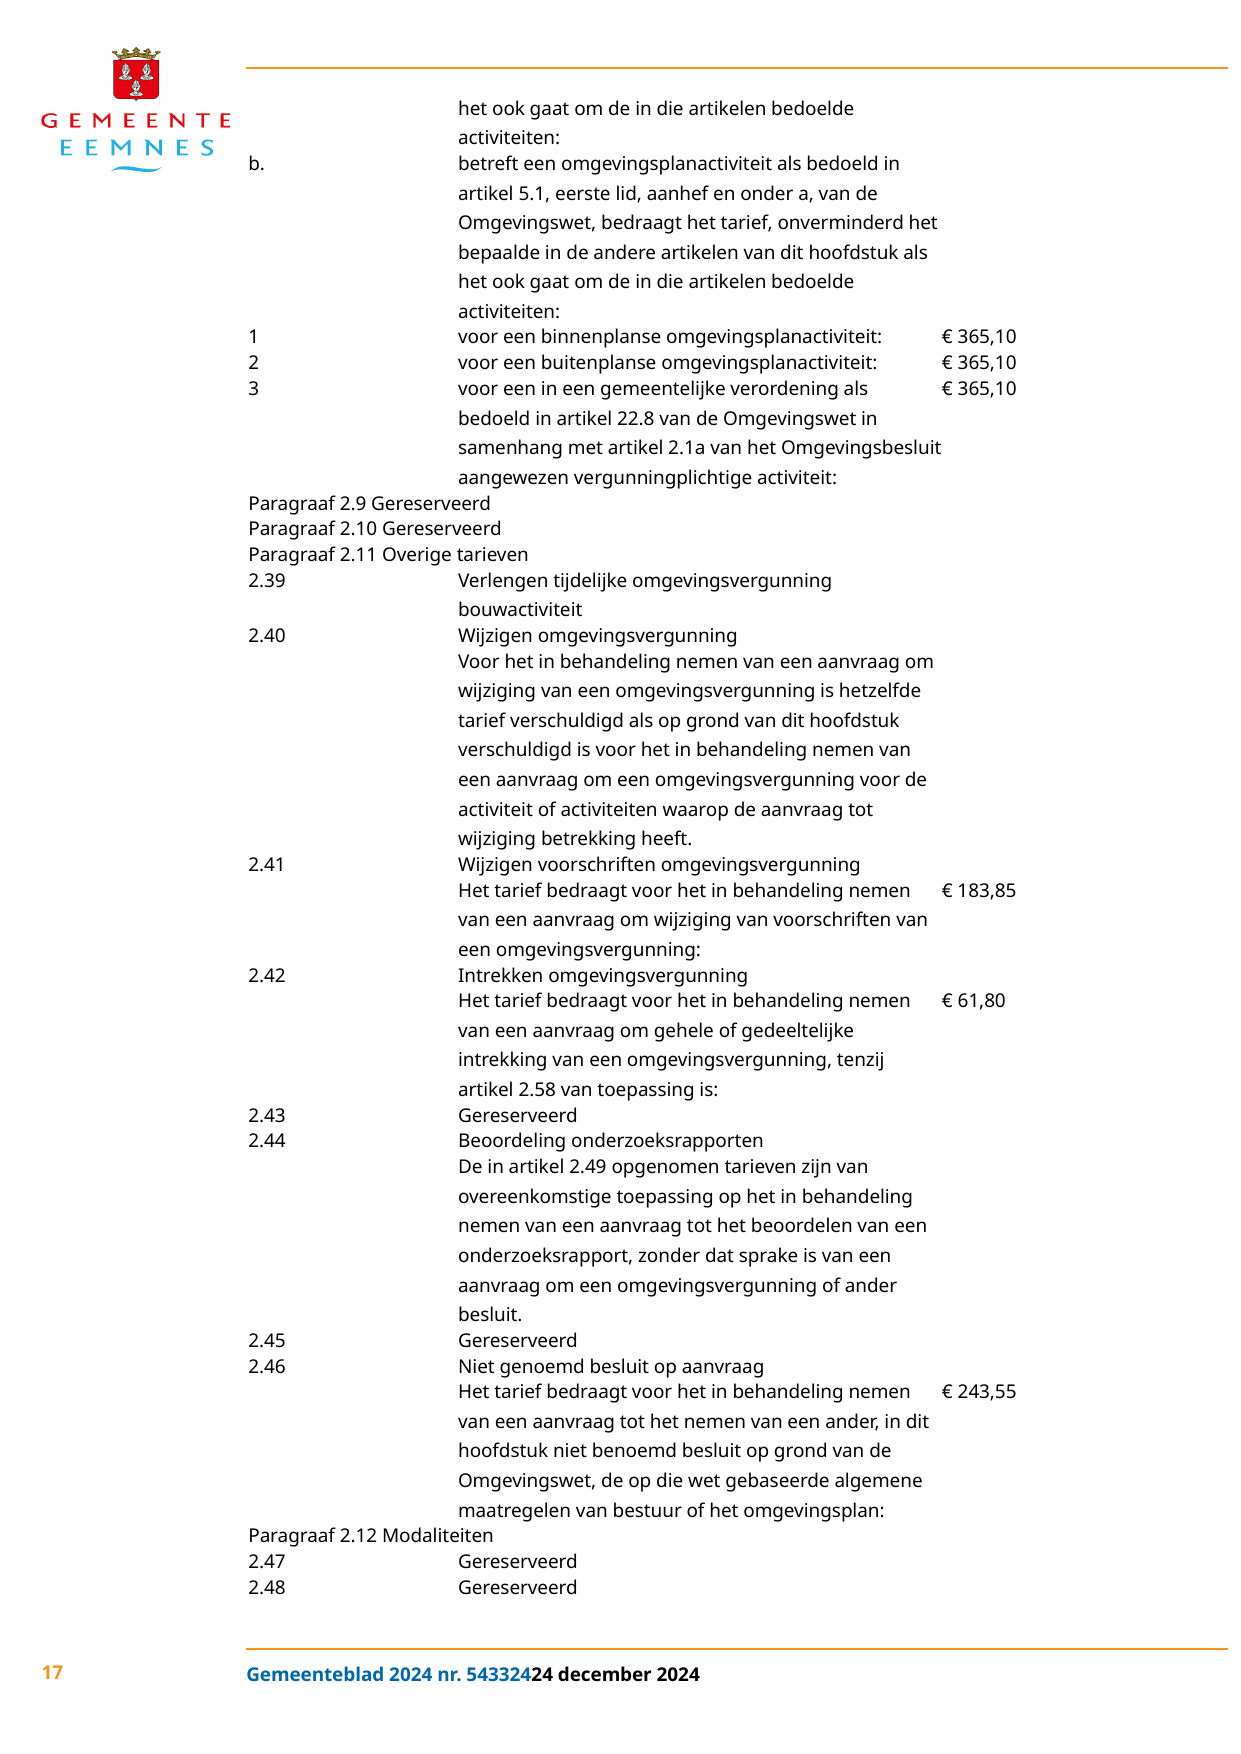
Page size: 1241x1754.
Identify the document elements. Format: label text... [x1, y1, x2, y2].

table_cell Wijzigen omgevingsvergunning [458, 622, 942, 648]
table_cell [942, 95, 1152, 150]
table_cell [248, 1154, 458, 1327]
table_cell b. [248, 150, 458, 324]
table_cell [942, 1154, 1152, 1327]
table_cell [942, 1523, 1152, 1548]
table_cell voor een buitenplanse omgevingsplanactiviteit: [458, 350, 942, 375]
table_cell Wijzigen voorschriften omgevingsvergunning [458, 851, 942, 877]
table_cell Het tarief bedraagt voor het in behandeling nemen van een aanvraag om gehele of gedeeltelijke intrekking van een omgevingsvergunning, tenzij artikel 2.58 van toepassing is: [458, 988, 942, 1102]
table_cell 2.42 [248, 962, 458, 987]
table_cell [942, 1102, 1152, 1128]
table_cell [248, 988, 458, 1102]
table_cell [942, 567, 1152, 622]
table_cell Niet genoemd besluit op aanvraag [458, 1353, 942, 1378]
table_cell [942, 1128, 1152, 1153]
table_cell 2.39 [248, 567, 458, 622]
table_cell [942, 851, 1152, 877]
table_cell € 365,10 [942, 350, 1152, 375]
table_cell 2 [248, 350, 458, 375]
table_cell Gereserveerd [458, 1574, 942, 1600]
table_cell het ook gaat om de in die artikelen bedoelde activiteiten: [458, 95, 942, 150]
table_cell [248, 877, 458, 962]
table_cell € 243,55 [942, 1379, 1152, 1523]
table_cell Paragraaf 2.9 Gereserveerd [248, 490, 942, 515]
table_cell Gereserveerd [458, 1548, 942, 1574]
table_cell [942, 150, 1152, 324]
table_cell [942, 1353, 1152, 1378]
table_cell Beoordeling onderzoeksrapporten [458, 1128, 942, 1153]
table_cell Gereserveerd [458, 1102, 942, 1128]
table_cell voor een binnenplanse omgevingsplanactiviteit: [458, 324, 942, 349]
table_cell 2.40 [248, 622, 458, 648]
table_cell 2.43 [248, 1102, 458, 1128]
table_cell 2.44 [248, 1128, 458, 1153]
table_cell [942, 1327, 1152, 1353]
table_cell 2.48 [248, 1574, 458, 1600]
table_cell € 365,10 [942, 324, 1152, 349]
table_cell Paragraaf 2.10 Gereserveerd [248, 515, 942, 541]
table_cell De in artikel 2.49 opgenomen tarieven zijn van overeenkomstige toepassing op het in behandeling nemen van een aanvraag tot het beoordelen van een onderzoeksrapport, zonder dat sprake is van een aanvraag om een omgevingsvergunning of ander besluit. [458, 1154, 942, 1327]
table_cell [942, 962, 1152, 987]
table_cell [942, 1574, 1152, 1600]
table_cell [942, 622, 1152, 648]
table_cell [248, 1379, 458, 1523]
table_cell [942, 490, 1152, 515]
table_cell [942, 1548, 1152, 1574]
table_cell Verlengen tijdelijke omgevingsvergunning bouwactiviteit [458, 567, 942, 622]
table_cell [248, 648, 458, 851]
table_cell [942, 515, 1152, 541]
table_cell € 365,10 [942, 375, 1152, 490]
table_cell 2.45 [248, 1327, 458, 1353]
table_cell Paragraaf 2.11 Overige tarieven [248, 541, 942, 567]
table_cell Intrekken omgevingsvergunning [458, 962, 942, 987]
table_cell € 183,85 [942, 877, 1152, 962]
table_cell 1 [248, 324, 458, 349]
picture [41, 47, 231, 172]
table_cell Het tarief bedraagt voor het in behandeling nemen van een aanvraag tot het nemen van een ander, in dit hoofdstuk niet benoemd besluit op grond van de Omgevingswet, de op die wet gebaseerde algemene maatregelen van bestuur of het omgevingsplan: [458, 1379, 942, 1523]
table_cell [942, 541, 1152, 567]
table_cell Paragraaf 2.12 Modaliteiten [248, 1523, 942, 1548]
table_cell 2.46 [248, 1353, 458, 1378]
table_cell Het tarief bedraagt voor het in behandeling nemen van een aanvraag om wijziging van voorschriften van een omgevingsvergunning: [458, 877, 942, 962]
table_cell [248, 95, 458, 150]
table_cell voor een in een gemeentelijke verordening als bedoeld in artikel 22.8 van de Omgevingswet in samenhang met artikel 2.1a van het Omgevingsbesluit aangewezen vergunningplichtige activiteit: [458, 375, 942, 490]
table_cell 2.41 [248, 851, 458, 877]
table_cell Voor het in behandeling nemen van een aanvraag om wijziging van een omgevingsvergunning is hetzelfde tarief verschuldigd als op grond van dit hoofdstuk verschuldigd is voor het in behandeling nemen van een aanvraag om een omgevingsvergunning voor de activiteit of activiteiten waarop de aanvraag tot wijziging betrekking heeft. [458, 648, 942, 851]
table_cell € 61,80 [942, 988, 1152, 1102]
table_cell [942, 648, 1152, 851]
table_cell 2.47 [248, 1548, 458, 1574]
table_cell Gereserveerd [458, 1327, 942, 1353]
table_cell 3 [248, 375, 458, 490]
table_cell betreft een omgevingsplanactiviteit als bedoeld in artikel 5.1, eerste lid, aanhef en onder a, van de Omgevingswet, bedraagt het tarief, onverminderd het bepaalde in de andere artikelen van dit hoofdstuk als het ook gaat om de in die artikelen bedoelde activiteiten: [458, 150, 942, 324]
